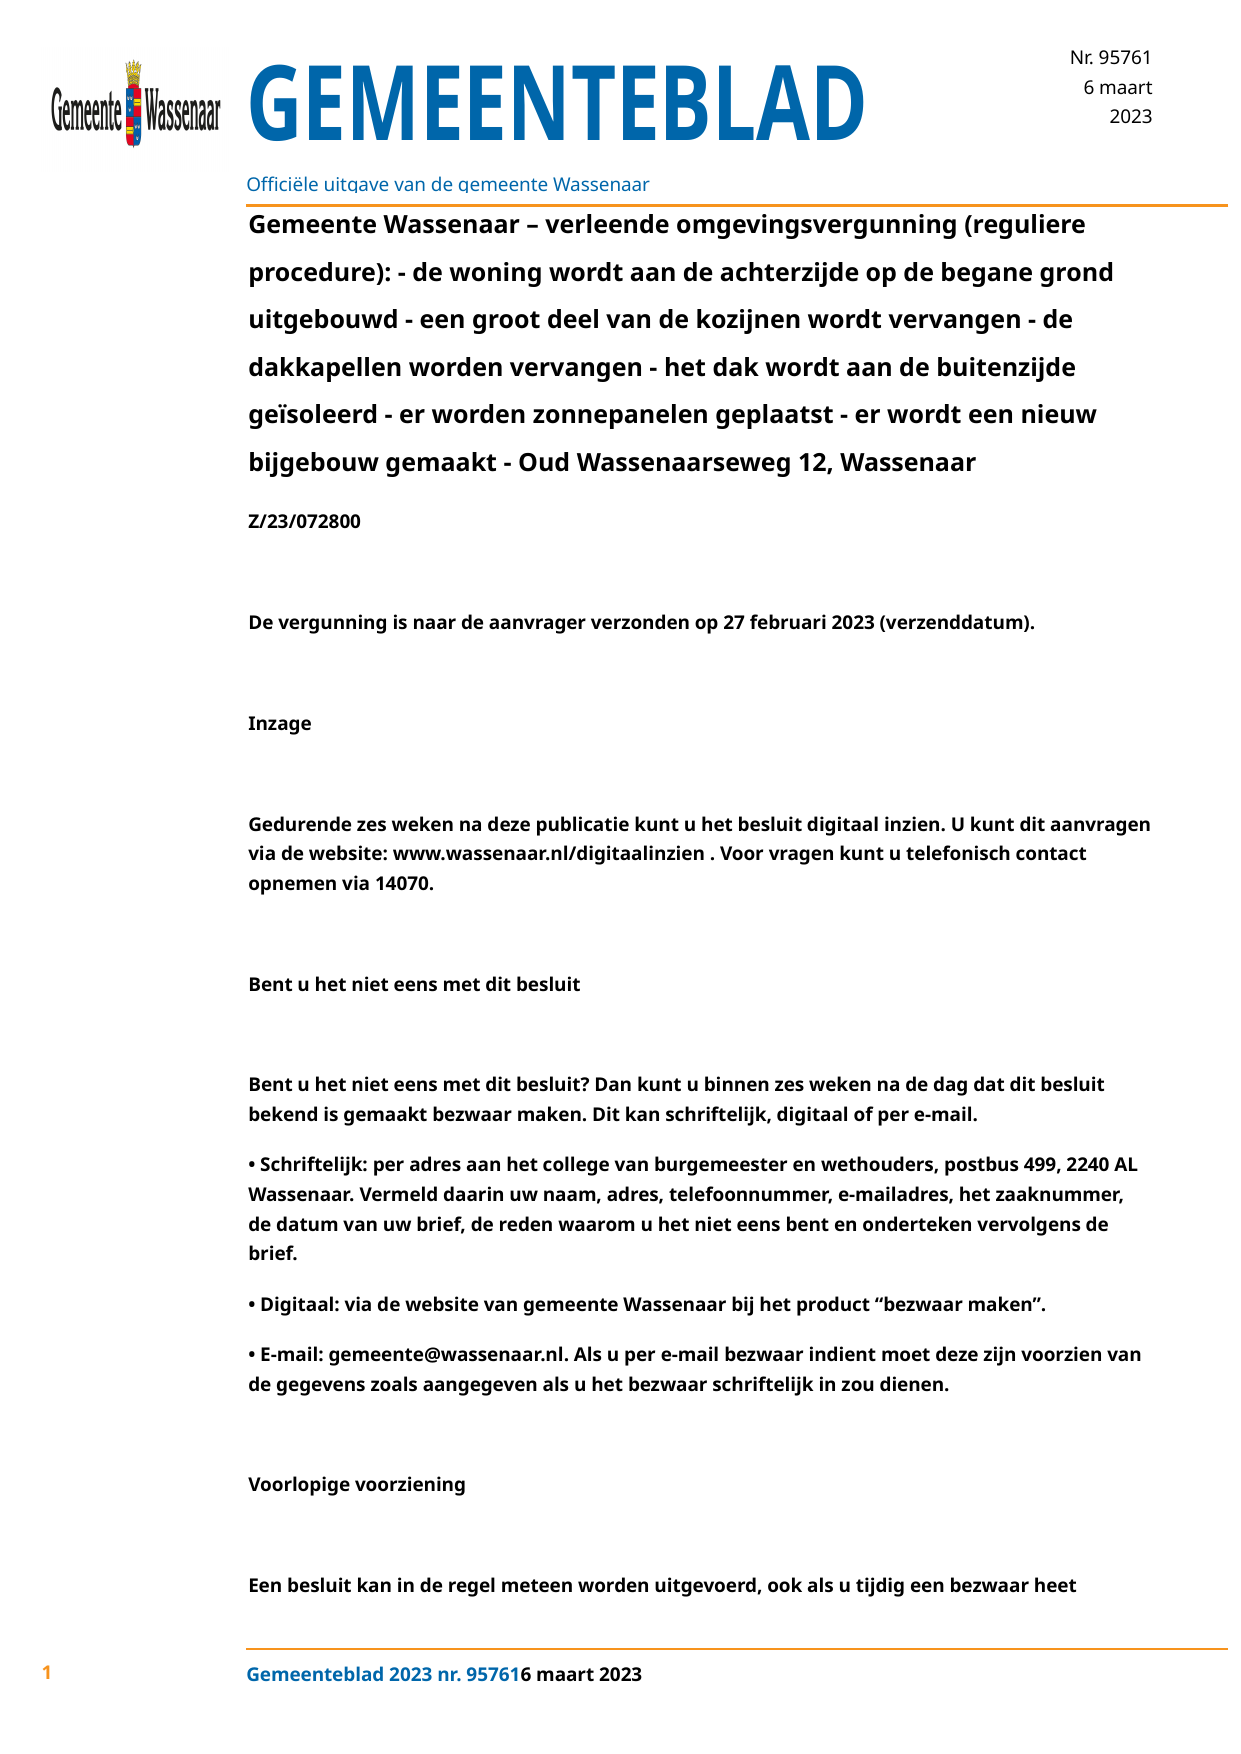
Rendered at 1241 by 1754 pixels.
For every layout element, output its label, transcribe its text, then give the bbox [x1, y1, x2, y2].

text Bent u het niet eens met dit besluit? Dan kunt u binnen zes weken na de dag dat dit besluit bekend is gemaakt bezwaar maken. Dit kan schriftelijk, digitaal of per e-mail. [248, 1072, 1152, 1127]
text Gemeente Wassenaar – verleende omgevingsvergunning (reguliere procedure): - de woning wordt aan de achterzijde op de begane grond uitgebouwd - een groot deel van de kozijnen wordt vervangen - de dakkapellen worden vervangen - het dak wordt aan de buitenzijde geïsoleerd - er worden zonnepanelen geplaatst - er wordt een nieuw bijgebouw gemaakt - Oud Wassenaarseweg 12, Wassenaar [248, 207, 1152, 479]
text • Schriftelijk: per adres aan het college van burgemeester en wethouders, postbus 499, 2240 AL Wassenaar. Vermeld daarin uw naam, adres, telefoonnummer, e-mailadres, het zaaknummer, de datum van uw brief, de reden waarom u het niet eens bent en onderteken vervolgens de brief. [248, 1152, 1152, 1266]
text De vergunning is naar de aanvrager verzonden op 27 februari 2023 (verzenddatum). [248, 609, 1152, 635]
text Een besluit kan in de regel meteen worden uitgevoerd, ook als u tijdig een bezwaar heet [248, 1572, 1152, 1598]
picture [41, 47, 231, 172]
text Inzage [248, 710, 1152, 736]
text Gedurende zes weken na deze publicatie kunt u het besluit digitaal inzien. U kunt dit aanvragen via de website: www.wassenaar.nl/digitaalinzien . Voor vragen kunt u telefonisch contact opnemen via 14070. [248, 811, 1152, 896]
text Voorlopige voorziening [248, 1472, 1152, 1497]
text • E-mail: gemeente@wassenaar.nl. Als u per e-mail bezwaar indient moet deze zijn voorzien van de gegevens zoals aangegeven als u het bezwaar schriftelijk in zou dienen. [248, 1341, 1152, 1397]
text • Digitaal: via de website van gemeente Wassenaar bij het product “bezwaar maken”. [248, 1291, 1152, 1317]
text Z/23/072800 [248, 508, 1152, 534]
text Bent u het niet eens met dit besluit [248, 971, 1152, 997]
